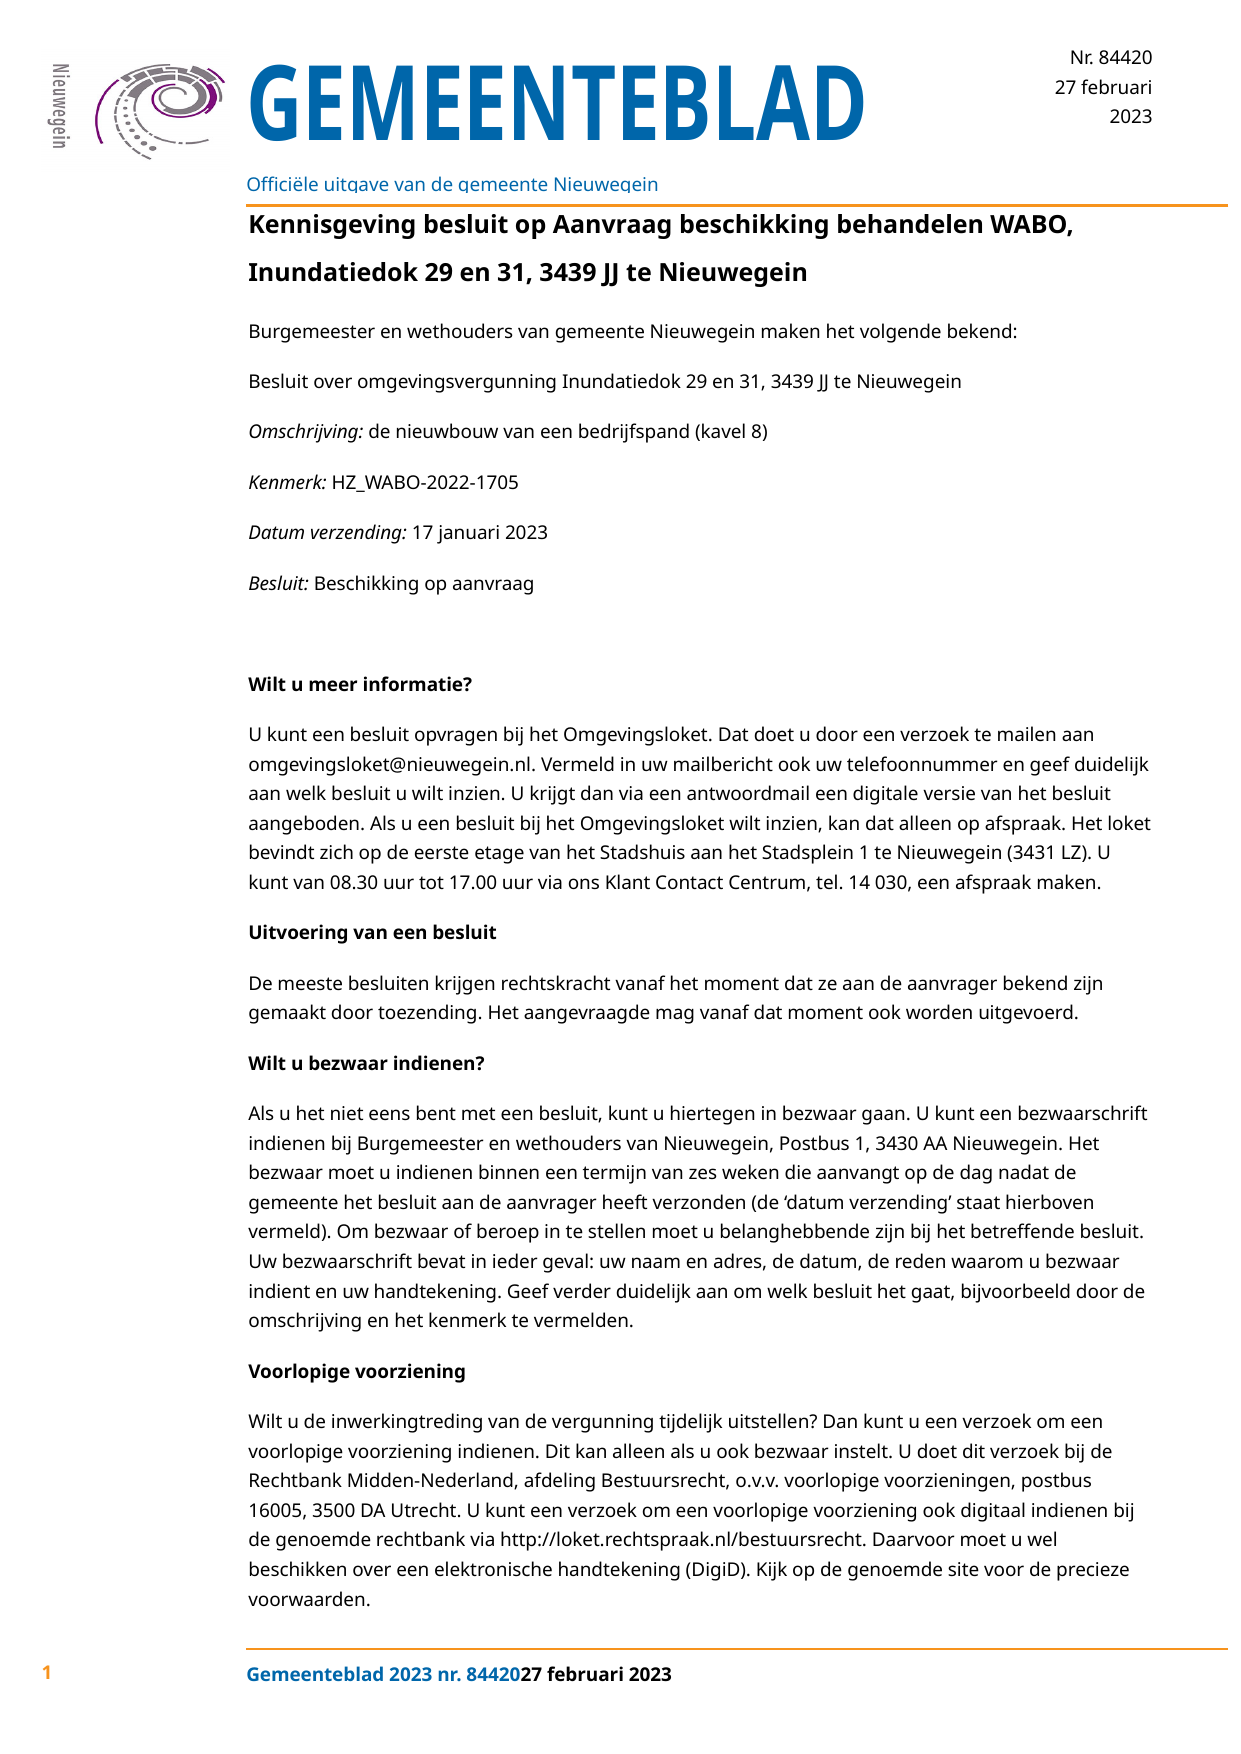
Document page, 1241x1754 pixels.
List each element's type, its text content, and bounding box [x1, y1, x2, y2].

text Datum verzending: 17 januari 2023 [248, 519, 1152, 545]
text Kennisgeving besluit op Aanvraag beschikking behandelen WABO, Inundatiedok 29 en 31, 3439 JJ te Nieuwegein [248, 207, 1152, 288]
text Als u het niet eens bent met een besluit, kunt u hiertegen in bezwaar gaan. U kunt een bezwaarschrift indienen bij Burgemeester en wethouders van Nieuwegein, Postbus 1, 3430 AA Nieuwegein. Het bezwaar moet u indienen binnen een termijn van zes weken die aanvangt op de dag nadat de gemeente het besluit aan de aanvrager heeft verzonden (de ‘datum verzending’ staat hierboven vermeld). Om bezwaar of beroep in te stellen moet u belanghebbende zijn bij het betreffende besluit. Uw bezwaarschrift bevat in ieder geval: uw naam en adres, de datum, de reden waarom u bezwaar indient en uw handtekening. Geef verder duidelijk aan om welk besluit het gaat, bijvoorbeeld door de omschrijving en het kenmerk te vermelden. [248, 1100, 1152, 1333]
text Besluit: Beschikking op aanvraag [248, 570, 1152, 596]
text Besluit over omgevingsvergunning Inundatiedok 29 en 31, 3439 JJ te Nieuwegein [248, 368, 1152, 394]
picture [41, 47, 231, 172]
text Kenmerk: HZ_WABO-2022-1705 [248, 469, 1152, 495]
text Wilt u de inwerkingtreding van de vergunning tijdelijk uitstellen? Dan kunt u een verzoek om een voorlopige voorziening indienen. Dit kan alleen als u ook bezwaar instelt. U doet dit verzoek bij de Rechtbank Midden-Nederland, afdeling Bestuursrecht, o.v.v. voorlopige voorzieningen, postbus 16005, 3500 DA Utrecht. U kunt een verzoek om een voorlopige voorziening ook digitaal indienen bij de genoemde rechtbank via http://loket.rechtspraak.nl/bestuursrecht. Daarvoor moet u wel beschikken over een elektronische handtekening (DigiD). Kijk op de genoemde site voor de precieze voorwaarden. [248, 1408, 1152, 1612]
text Uitvoering van een besluit [248, 919, 1152, 945]
text U kunt een besluit opvragen bij het Omgevingsloket. Dat doet u door een verzoek te mailen aan omgevingsloket@nieuwegein.nl. Vermeld in uw mailbericht ook uw telefoonnummer en geef duidelijk aan welk besluit u wilt inzien. U krijgt dan via een antwoordmail een digitale versie van het besluit aangeboden. Als u een besluit bij het Omgevingsloket wilt inzien, kan dat alleen op afspraak. Het loket bevindt zich op de eerste etage van het Stadshuis aan het Stadsplein 1 te Nieuwegein (3431 LZ). U kunt van 08.30 uur tot 17.00 uur via ons Klant Contact Centrum, tel. 14 030, een afspraak maken. [248, 721, 1152, 895]
text De meeste besluiten krijgen rechtskracht vanaf het moment dat ze aan de aanvrager bekend zijn gemaakt door toezending. Het aangevraagde mag vanaf dat moment ook worden uitgevoerd. [248, 970, 1152, 1025]
text Burgemeester en wethouders van gemeente Nieuwegein maken het volgende bekend: [248, 318, 1152, 344]
text Wilt u meer informatie? [248, 671, 1152, 697]
text Omschrijving: de nieuwbouw van een bedrijfspand (kavel 8) [248, 419, 1152, 444]
text Voorlopige voorziening [248, 1358, 1152, 1384]
text Wilt u bezwaar indienen? [248, 1050, 1152, 1076]
